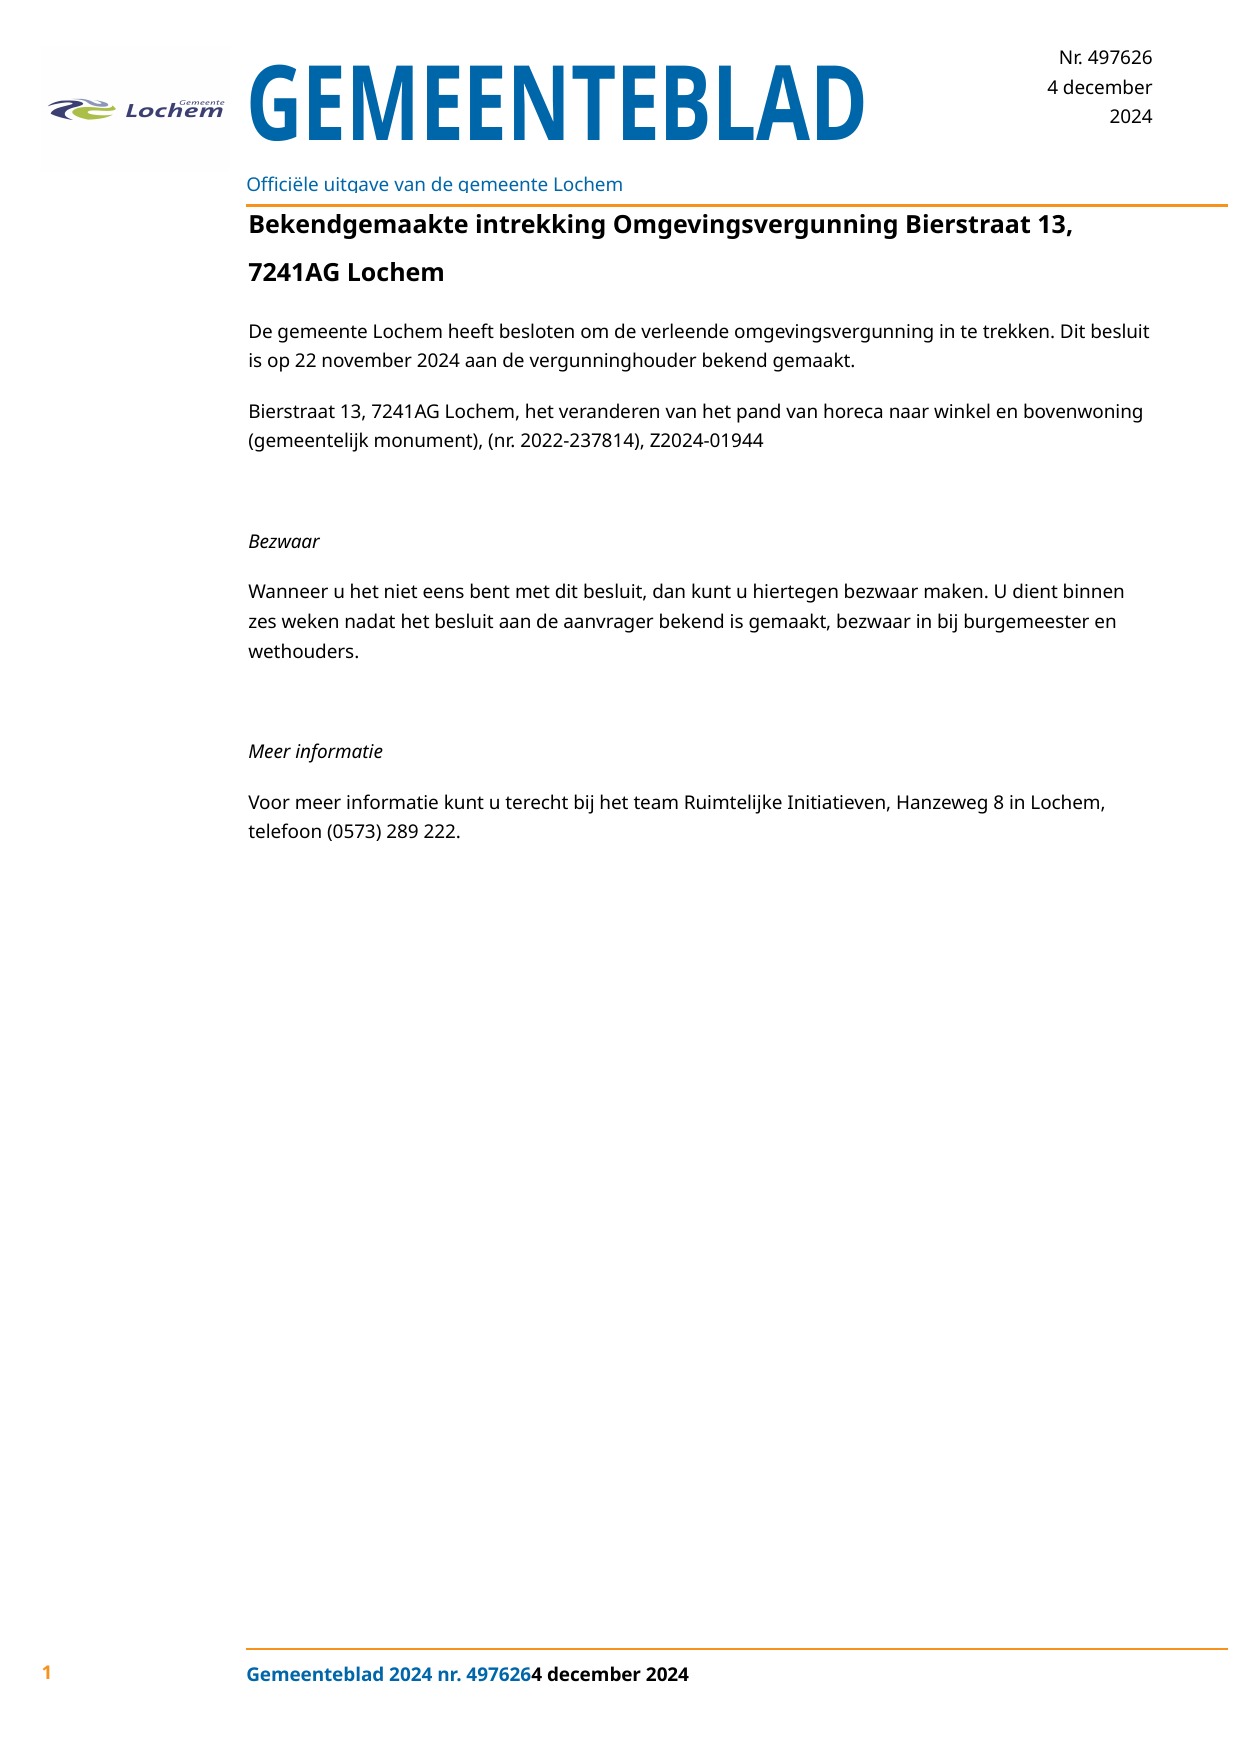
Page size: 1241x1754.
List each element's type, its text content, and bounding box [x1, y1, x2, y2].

text Voor meer informatie kunt u terecht bij het team Ruimtelijke Initiatieven, Hanzeweg 8 in Lochem, telefoon (0573) 289 222. [248, 789, 1152, 844]
text Bekendgemaakte intrekking Omgevingsvergunning Bierstraat 13, 7241AG Lochem [248, 207, 1152, 288]
picture [41, 47, 231, 172]
text De gemeente Lochem heeft besloten om de verleende omgevingsvergunning in te trekken. Dit besluit is op 22 november 2024 aan de vergunninghouder bekend gemaakt. [248, 318, 1152, 373]
text Wanneer u het niet eens bent met dit besluit, dan kunt u hiertegen bezwaar maken. U dient binnen zes weken nadat het besluit aan de aanvrager bekend is gemaakt, bezwaar in bij burgemeester en wethouders. [248, 579, 1152, 664]
text Bezwaar [248, 528, 1152, 554]
text Bierstraat 13, 7241AG Lochem, het veranderen van het pand van horeca naar winkel en bovenwoning (gemeentelijk monument), (nr. 2022-237814), Z2024-01944 [248, 398, 1152, 453]
text Meer informatie [248, 739, 1152, 764]
